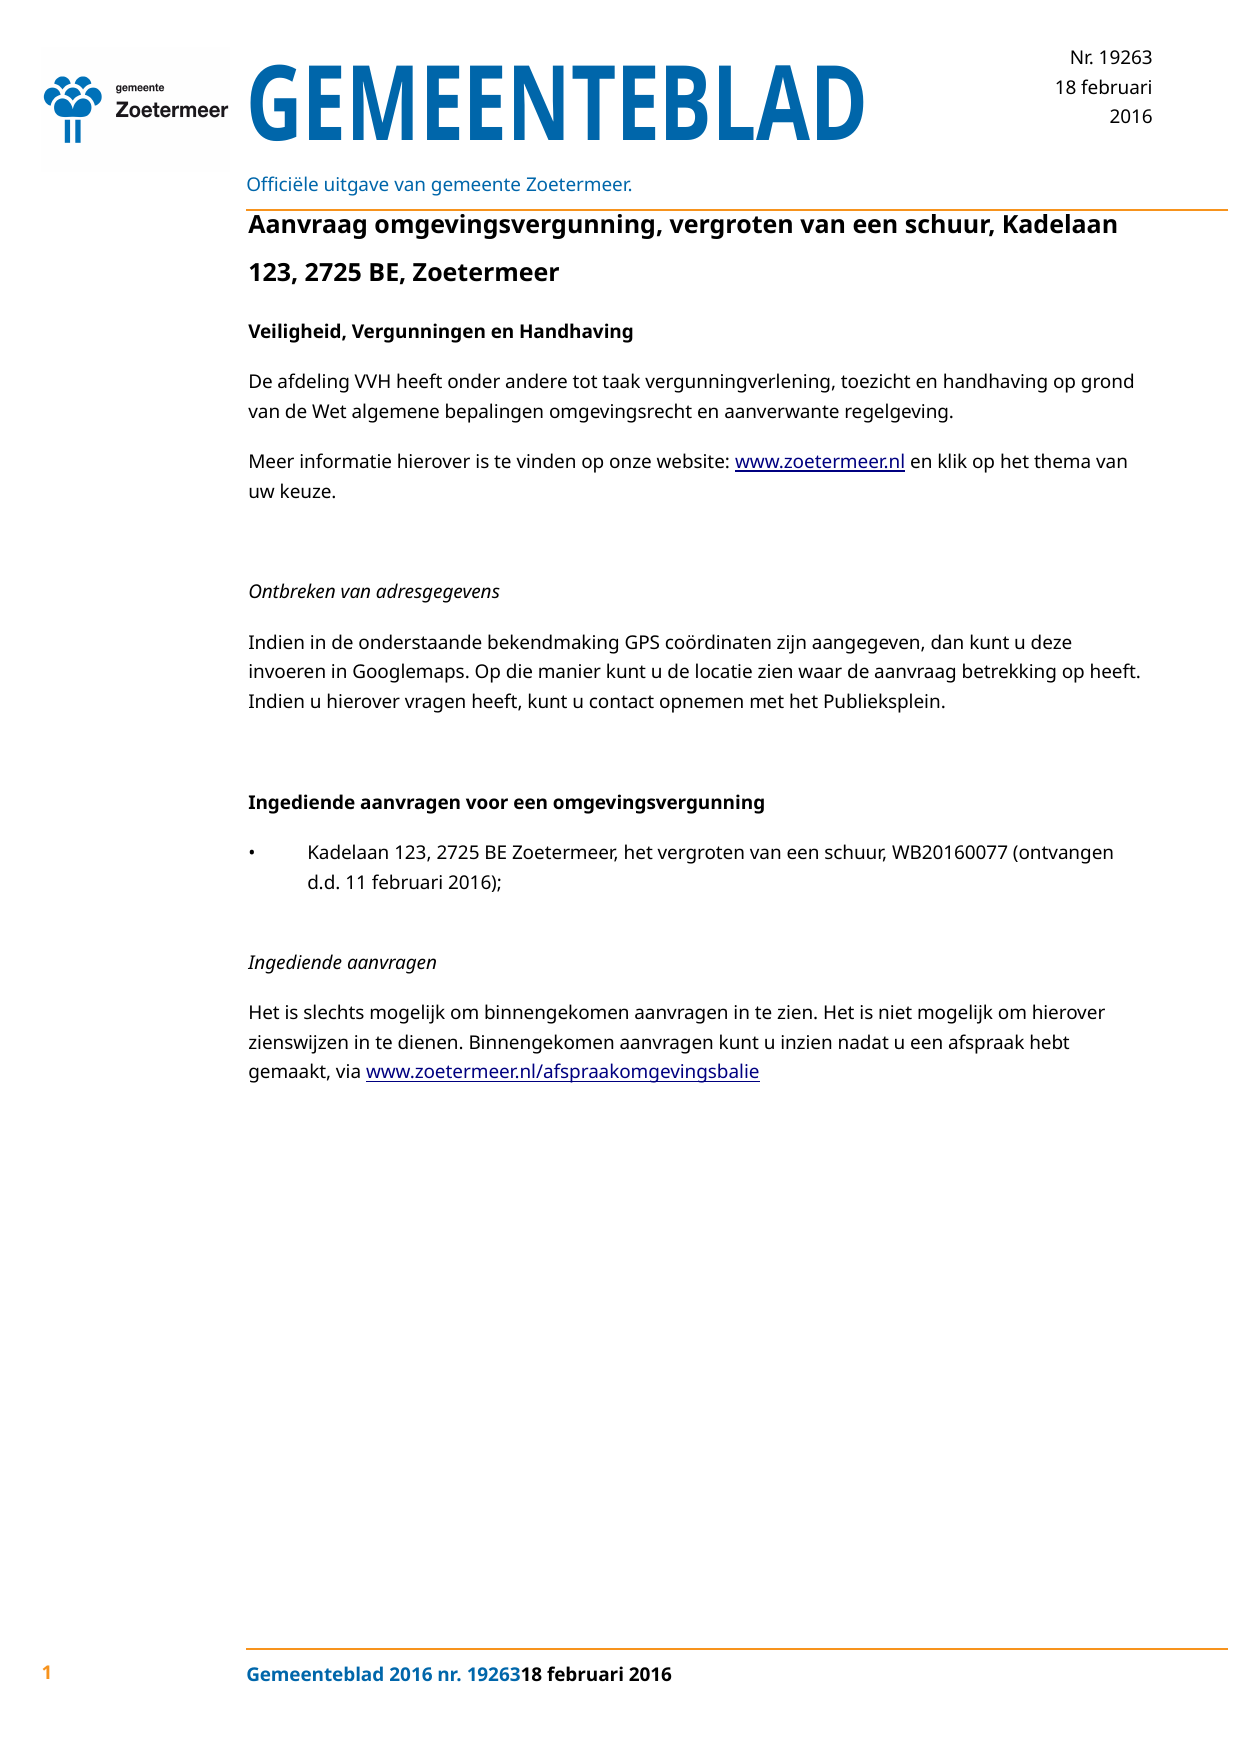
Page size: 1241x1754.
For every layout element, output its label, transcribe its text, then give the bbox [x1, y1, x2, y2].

text Indien in de onderstaande bekendmaking GPS coördinaten zijn aangegeven, dan kunt u deze invoeren in Googlemaps. Op die manier kunt u de locatie zien waar de aanvraag betrekking op heeft. Indien u hierover vragen heeft, kunt u contact opnemen met het Publieksplein. [248, 629, 1152, 714]
text Ontbreken van adresgegevens [248, 579, 1152, 604]
text De afdeling VVH heeft onder andere tot taak vergunningverlening, toezicht en handhaving op grond van de Wet algemene bepalingen omgevingsrecht en aanverwante regelgeving. [248, 368, 1152, 424]
picture [41, 47, 231, 172]
text Meer informatie hierover is te vinden op onze website: www.zoetermeer.nl en klik op het thema van uw keuze. [248, 448, 1152, 504]
text Het is slechts mogelijk om binnengekomen aanvragen in te zien. Het is niet mogelijk om hierover zienswijzen in te dienen. Binnengekomen aanvragen kunt u inzien nadat u een afspraak hebt gemaakt, via www.zoetermeer.nl/afspraakomgevingsbalie [248, 999, 1152, 1084]
text Ingediende aanvragen [248, 949, 1152, 975]
text Veiligheid, Vergunningen en Handhaving [248, 318, 1152, 344]
list Kadelaan 123, 2725 BE Zoetermeer, het vergroten van een schuur, WB20160077 (ontvangen d.d. 11 februari 2016); [248, 839, 1152, 895]
text Ingediende aanvragen voor een omgevingsvergunning [248, 789, 1152, 815]
text Aanvraag omgevingsvergunning, vergroten van een schuur, Kadelaan 123, 2725 BE, Zoetermeer [248, 211, 1152, 288]
